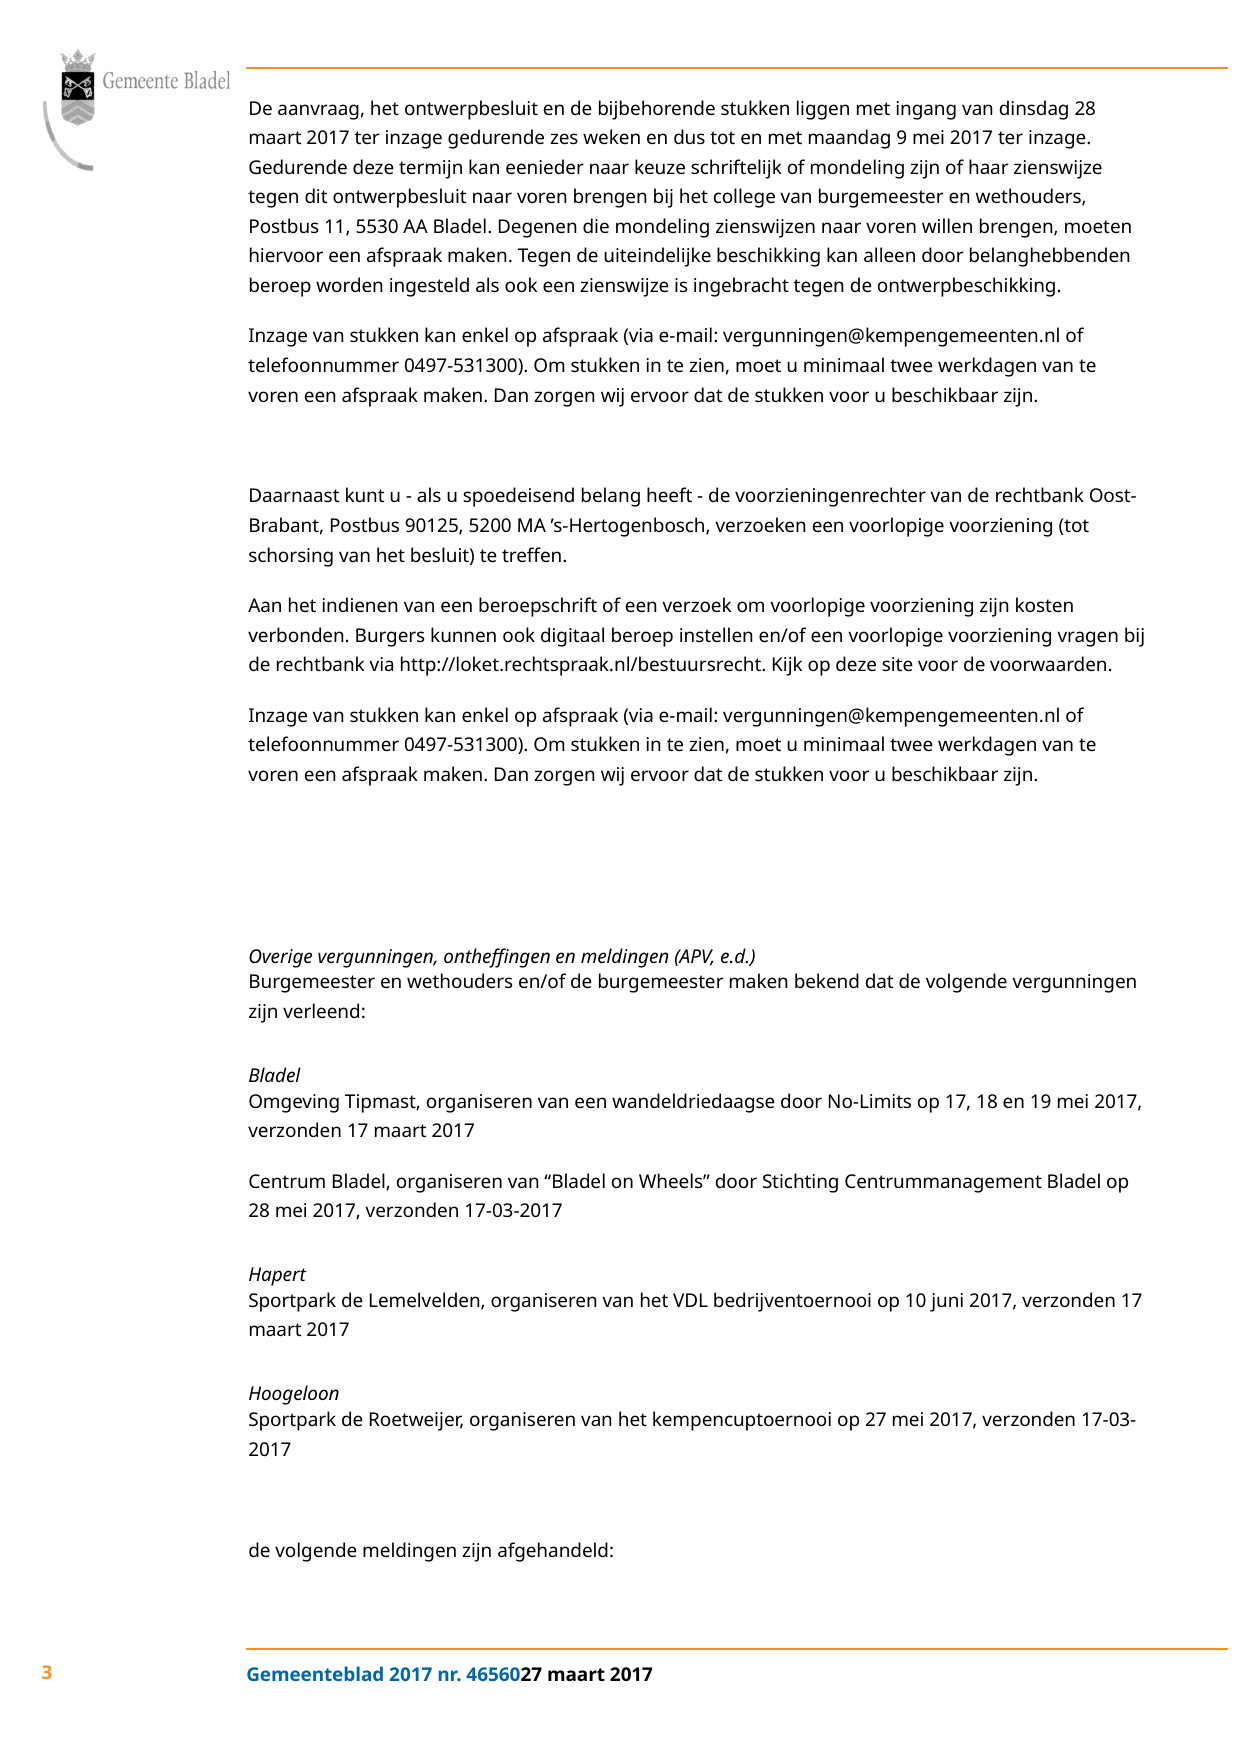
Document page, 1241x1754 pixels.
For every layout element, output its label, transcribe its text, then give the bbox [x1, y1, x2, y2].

text De aanvraag, het ontwerpbesluit en de bijbehorende stukken liggen met ingang van dinsdag 28 maart 2017 ter inzage gedurende zes weken en dus tot en met maandag 9 mei 2017 ter inzage. Gedurende deze termijn kan eenieder naar keuze schriftelijk of mondeling zijn of haar zienswijze tegen dit ontwerpbesluit naar voren brengen bij het college van burgemeester en wethouders, Postbus 11, 5530 AA Bladel. Degenen die mondeling zienswijzen naar voren willen brengen, moeten hiervoor een afspraak maken. Tegen de uiteindelijke beschikking kan alleen door belanghebbenden beroep worden ingesteld als ook een zienswijze is ingebracht tegen de ontwerpbeschikking. [248, 95, 1152, 298]
text Burgemeester en wethouders en/of de burgemeester maken bekend dat de volgende vergunningen zijn verleend: [248, 968, 1152, 1024]
text Inzage van stukken kan enkel op afspraak (via e-mail: vergunningen@kempengemeenten.nl of telefoonnummer 0497-531300). Om stukken in te zien, moet u minimaal twee werkdagen van te voren een afspraak maken. Dan zorgen wij ervoor dat de stukken voor u beschikbaar zijn. [248, 702, 1152, 787]
text Bladel [248, 1062, 1152, 1088]
text Omgeving Tipmast, organiseren van een wandeldriedaagse door No-Limits op 17, 18 en 19 mei 2017, verzonden 17 maart 2017 [248, 1088, 1152, 1143]
text Inzage van stukken kan enkel op afspraak (via e-mail: vergunningen@kempengemeenten.nl of telefoonnummer 0497-531300). Om stukken in te zien, moet u minimaal twee werkdagen van te voren een afspraak maken. Dan zorgen wij ervoor dat de stukken voor u beschikbaar zijn. [248, 323, 1152, 408]
text Sportpark de Roetweijer, organiseren van het kempencuptoernooi op 27 mei 2017, verzonden 17-03-2017 [248, 1406, 1152, 1462]
text Centrum Bladel, organiseren van “Bladel on Wheels” door Stichting Centrummanagement Bladel op 28 mei 2017, verzonden 17-03-2017 [248, 1168, 1152, 1223]
text Hoogeloon [248, 1381, 1152, 1406]
text de volgende meldingen zijn afgehandeld: [248, 1537, 1152, 1562]
text Hapert [248, 1261, 1152, 1287]
text Aan het indienen van een beroepschrift of een verzoek om voorlopige voorziening zijn kosten verbonden. Burgers kunnen ook digitaal beroep instellen en/of een voorlopige voorziening vragen bij de rechtbank via http://loket.rechtspraak.nl/bestuursrecht. Kijk op deze site voor de voorwaarden. [248, 592, 1152, 677]
text Sportpark de Lemelvelden, organiseren van het VDL bedrijventoernooi op 10 juni 2017, verzonden 17 maart 2017 [248, 1287, 1152, 1342]
picture [41, 47, 231, 172]
text Overige vergunningen, ontheffingen en meldingen (APV, e.d.) [248, 943, 1152, 968]
text Daarnaast kunt u - als u spoedeisend belang heeft - de voorzieningenrechter van de rechtbank Oost-Brabant, Postbus 90125, 5200 MA ’s-Hertogenbosch, verzoeken een voorlopige voorziening (tot schorsing van het besluit) te treffen. [248, 483, 1152, 568]
